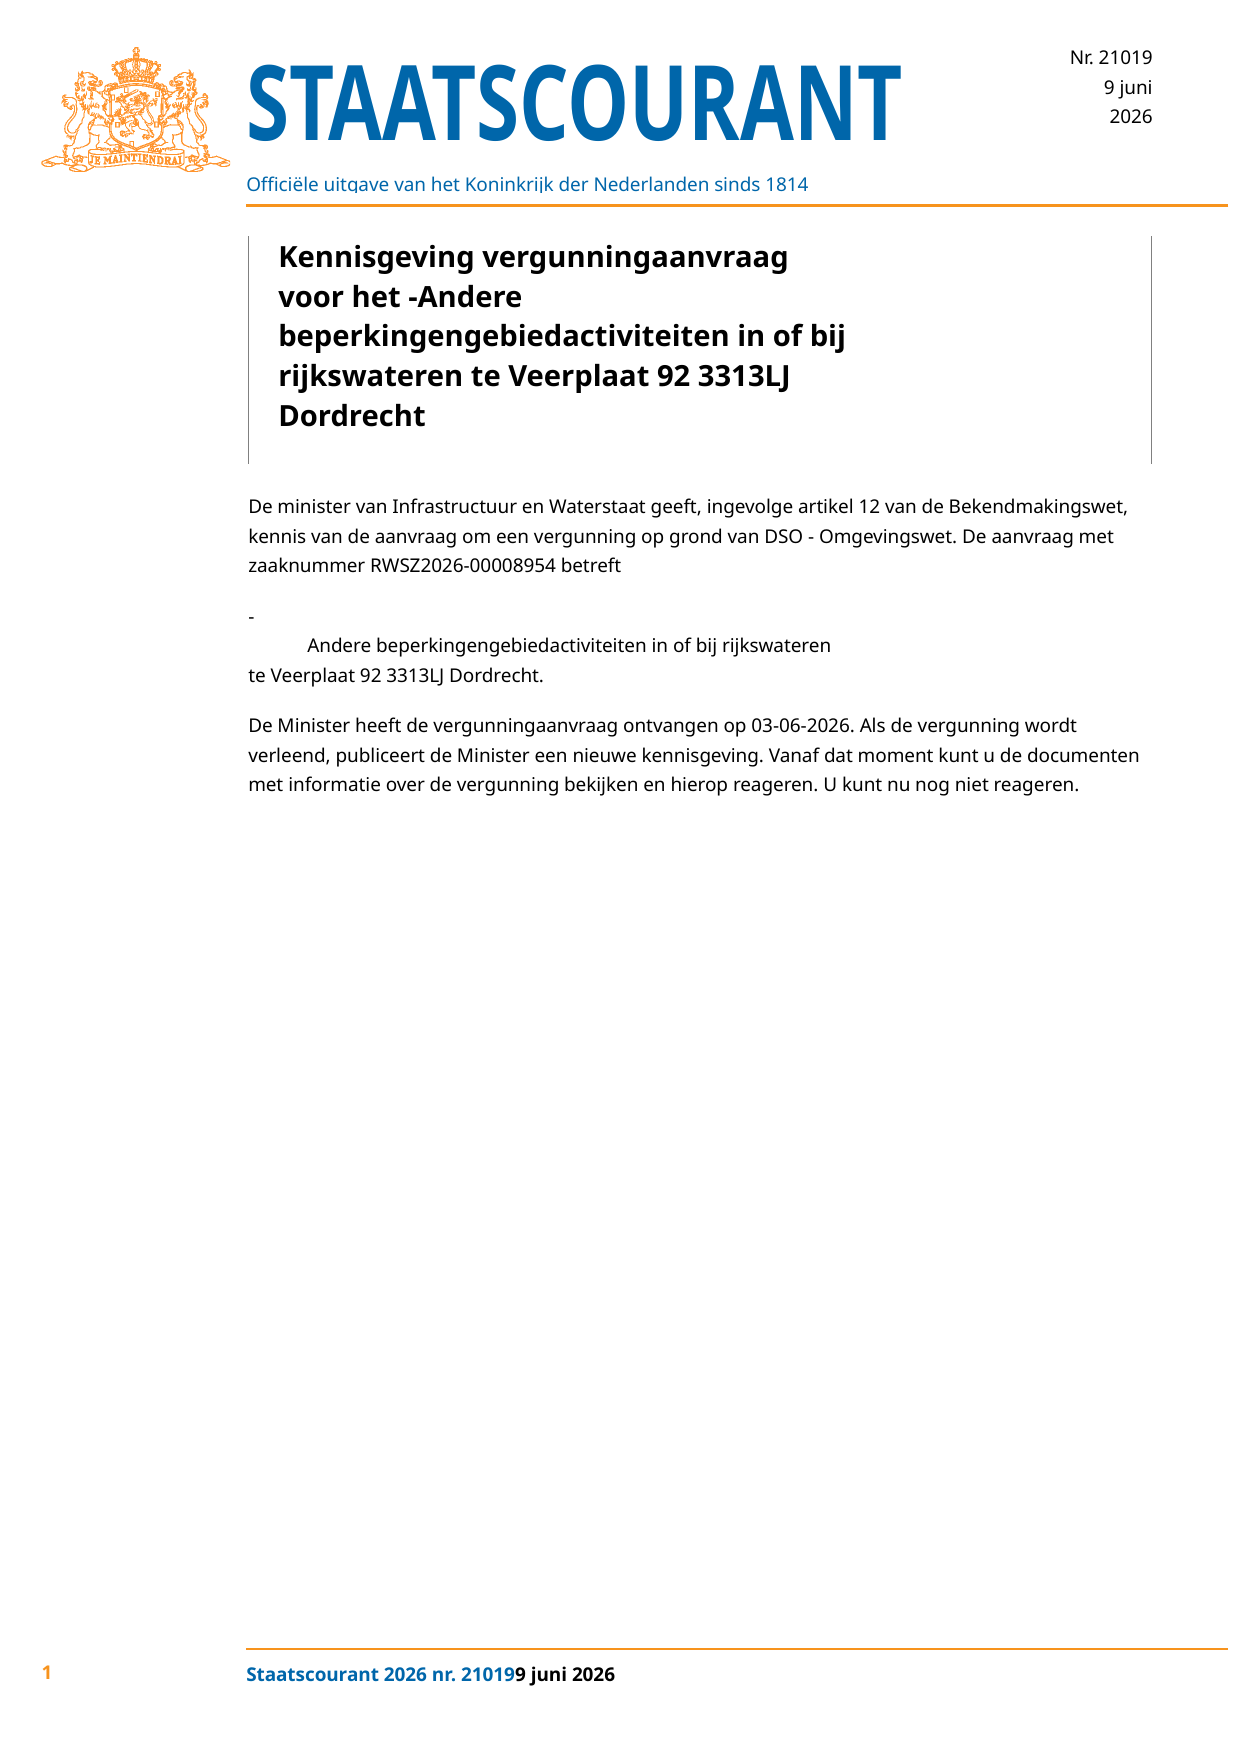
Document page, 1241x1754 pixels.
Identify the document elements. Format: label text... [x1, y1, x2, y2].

text De minister van Infrastructuur en Waterstaat geeft, ingevolge artikel 12 van de Bekendmakingswet, kennis van de aanvraag om een vergunning op grond van DSO - Omgevingswet. De aanvraag met zaaknummer RWSZ2026-00008954 betreft [248, 493, 1152, 578]
text te Veerplaat 92 3313LJ Dordrecht. [248, 662, 1152, 688]
table_header [1090, 236, 1151, 413]
table_header [850, 236, 912, 413]
table_header [850, 414, 1151, 464]
list Andere beperkingengebiedactiviteiten in of bij rijkswateren [248, 632, 1152, 658]
picture [41, 47, 231, 172]
table_header Kennisgeving vergunningaanvraag voor het -Andere beperkingengebiedactiviteiten in of bij rijkswateren te Veerplaat 92 3313LJ Dordrecht [249, 236, 850, 464]
text De Minister heeft de vergunningaanvraag ontvangen op 03-06-2026. Als de vergunning wordt verleend, publiceert de Minister een nieuwe kennisgeving. Vanaf dat moment kunt u de documenten met informatie over de vergunning bekijken en hierop reageren. U kunt nu nog niet reageren. [248, 712, 1152, 797]
picture [912, 236, 1090, 414]
